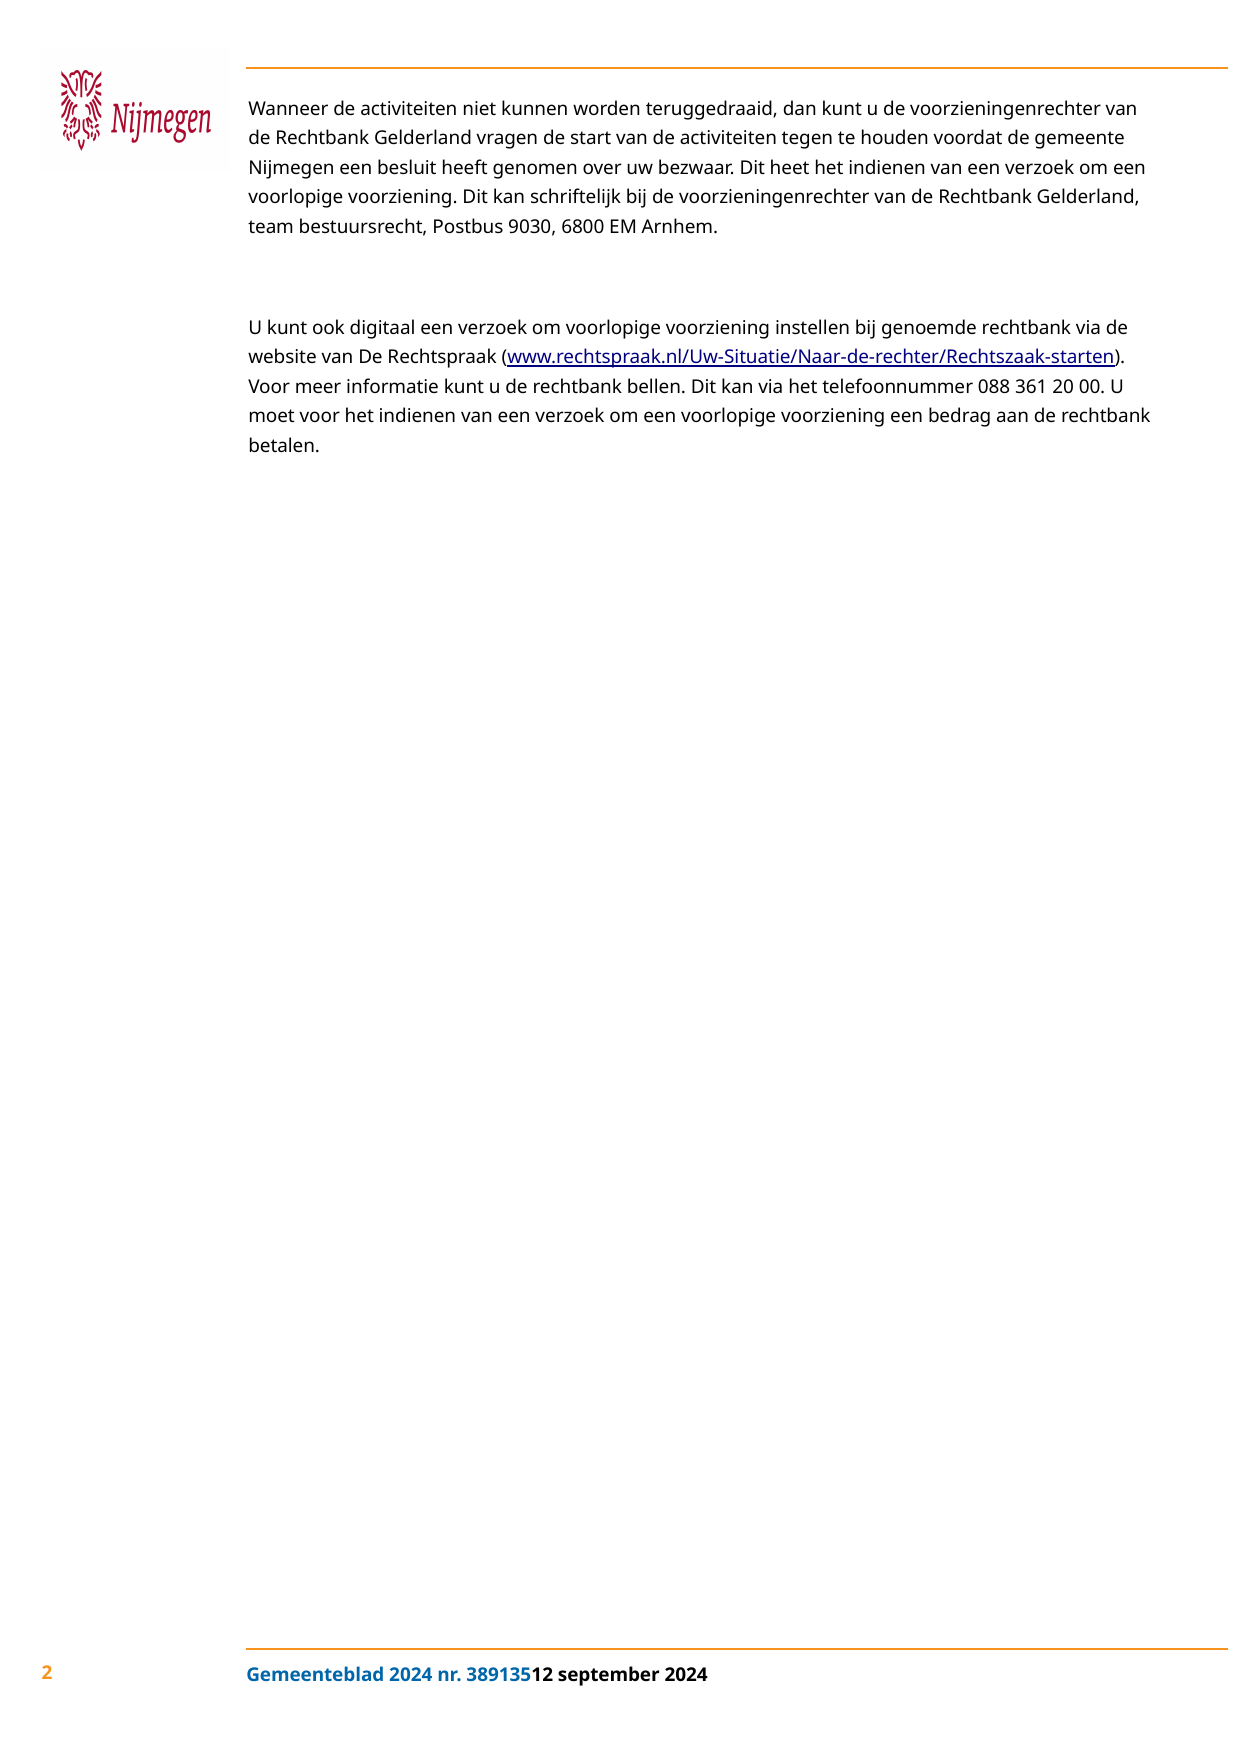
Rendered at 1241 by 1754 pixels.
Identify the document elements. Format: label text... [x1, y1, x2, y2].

picture [41, 47, 231, 172]
text U kunt ook digitaal een verzoek om voorlopige voorziening instellen bij genoemde rechtbank via de website van De Rechtspraak (www.rechtspraak.nl/Uw-Situatie/Naar-de-rechter/Rechtszaak-starten). Voor meer informatie kunt u de rechtbank bellen. Dit kan via het telefoonnummer 088 361 20 00. U moet voor het indienen van een verzoek om een voorlopige voorziening een bedrag aan de rechtbank betalen. [248, 314, 1152, 458]
text Wanneer de activiteiten niet kunnen worden teruggedraaid, dan kunt u de voorzieningenrechter van de Rechtbank Gelderland vragen de start van de activiteiten tegen te houden voordat de gemeente Nijmegen een besluit heeft genomen over uw bezwaar. Dit heet het indienen van een verzoek om een voorlopige voorziening. Dit kan schriftelijk bij de voorzieningenrechter van de Rechtbank Gelderland, team bestuursrecht, Postbus 9030, 6800 EM Arnhem. [248, 95, 1152, 239]
